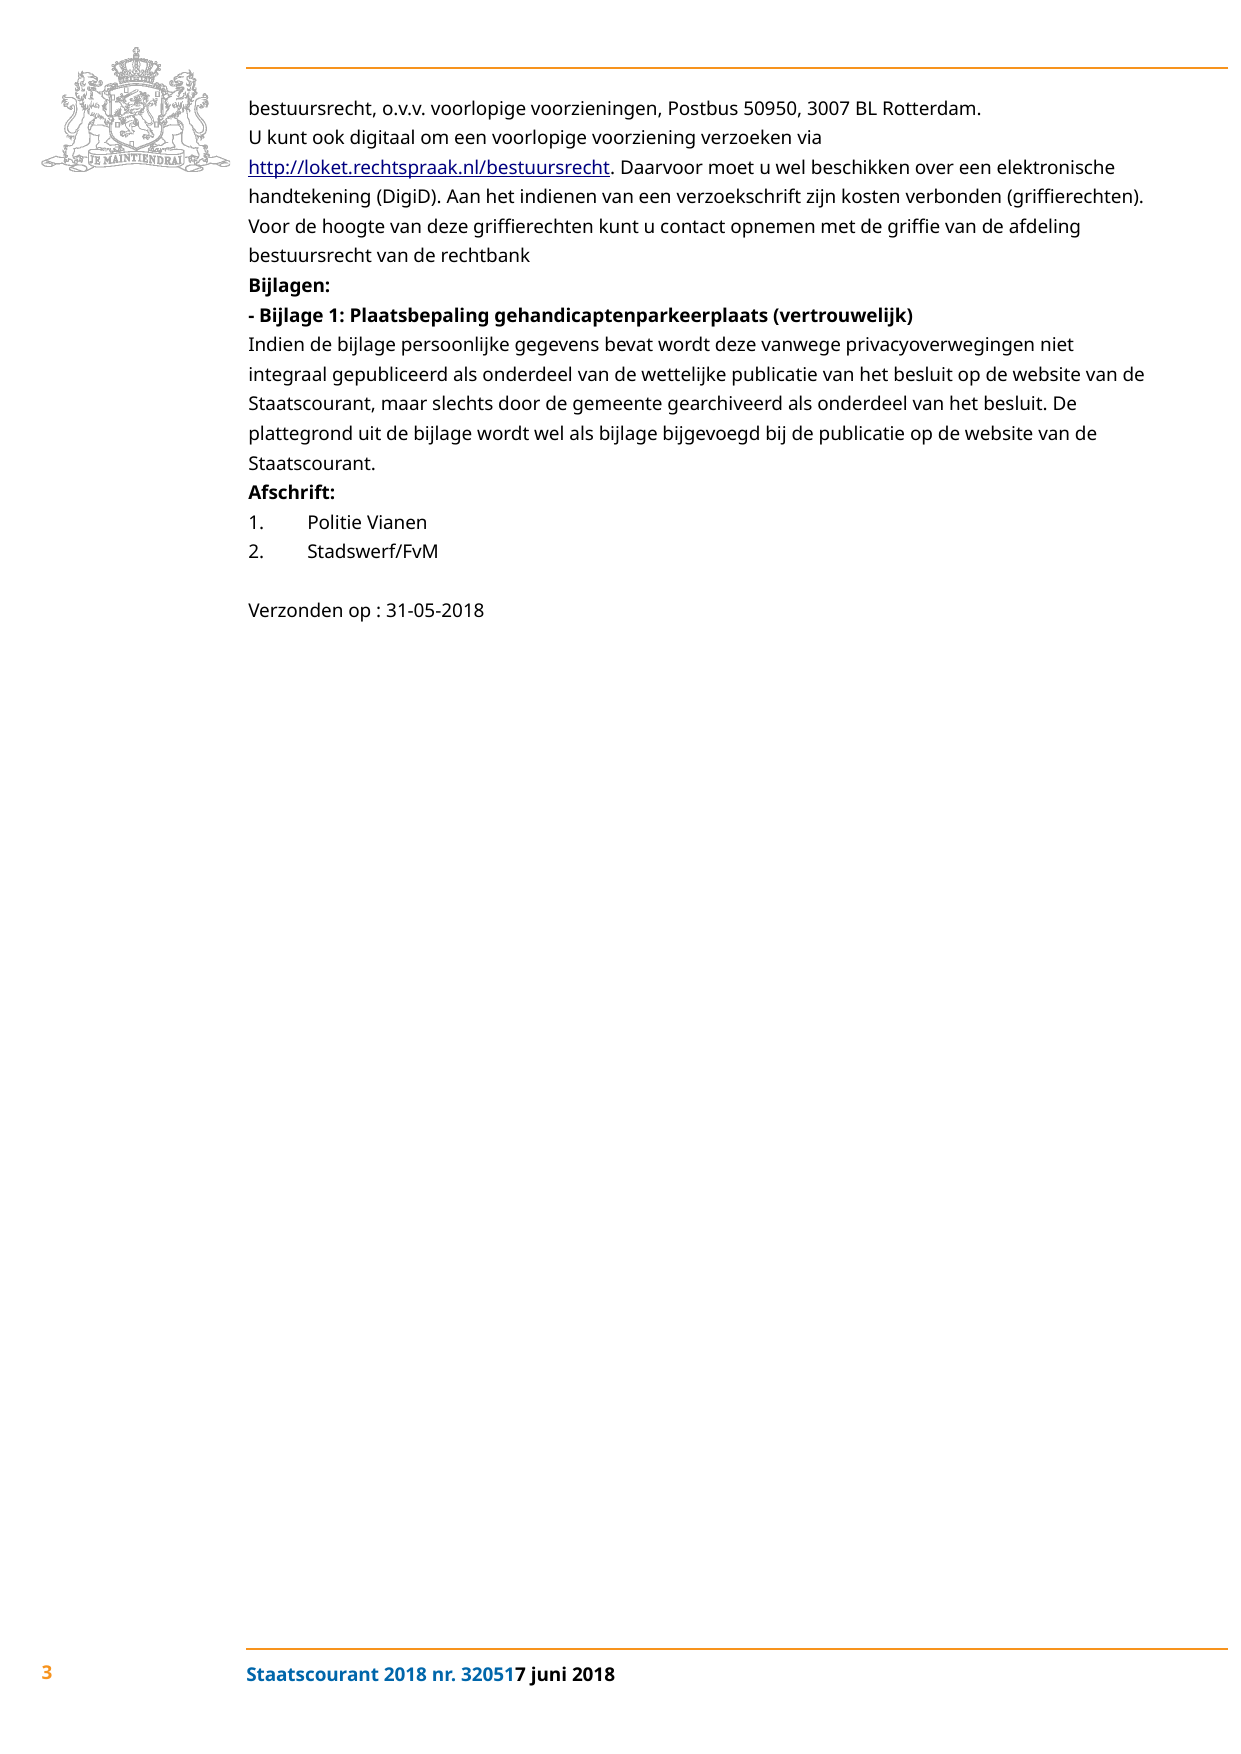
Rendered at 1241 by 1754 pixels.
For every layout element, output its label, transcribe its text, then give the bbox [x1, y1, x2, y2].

list Politie Vianen [248, 509, 1152, 535]
list Stadswerf/FvM [248, 538, 1152, 564]
text - Bijlage 1: Plaatsbepaling gehandicaptenparkeerplaats (vertrouwelijk) [248, 302, 1152, 328]
text U kunt ook digitaal om een voorlopige voorziening verzoeken via http://loket.rechtspraak.nl/bestuursrecht. Daarvoor moet u wel beschikken over een elektronische handtekening (DigiD). Aan het indienen van een verzoekschrift zijn kosten verbonden (griffierechten). Voor de hoogte van deze griffierechten kunt u contact opnemen met de griffie van de afdeling bestuursrecht van de rechtbank [248, 124, 1152, 268]
text Afschrift: [248, 479, 1152, 505]
text Verzonden op : 31-05-2018 [248, 598, 1152, 623]
text Bijlagen: [248, 272, 1152, 298]
text Indien de bijlage persoonlijke gegevens bevat wordt deze vanwege privacyoverwegingen niet integraal gepubliceerd als onderdeel van de wettelijke publicatie van het besluit op de website van de Staatscourant, maar slechts door de gemeente gearchiveerd als onderdeel van het besluit. De plattegrond uit de bijlage wordt wel als bijlage bijgevoegd bij de publicatie op de website van de Staatscourant. [248, 331, 1152, 476]
picture [41, 47, 231, 172]
text bestuursrecht, o.v.v. voorlopige voorzieningen, Postbus 50950, 3007 BL Rotterdam. [248, 95, 1152, 121]
